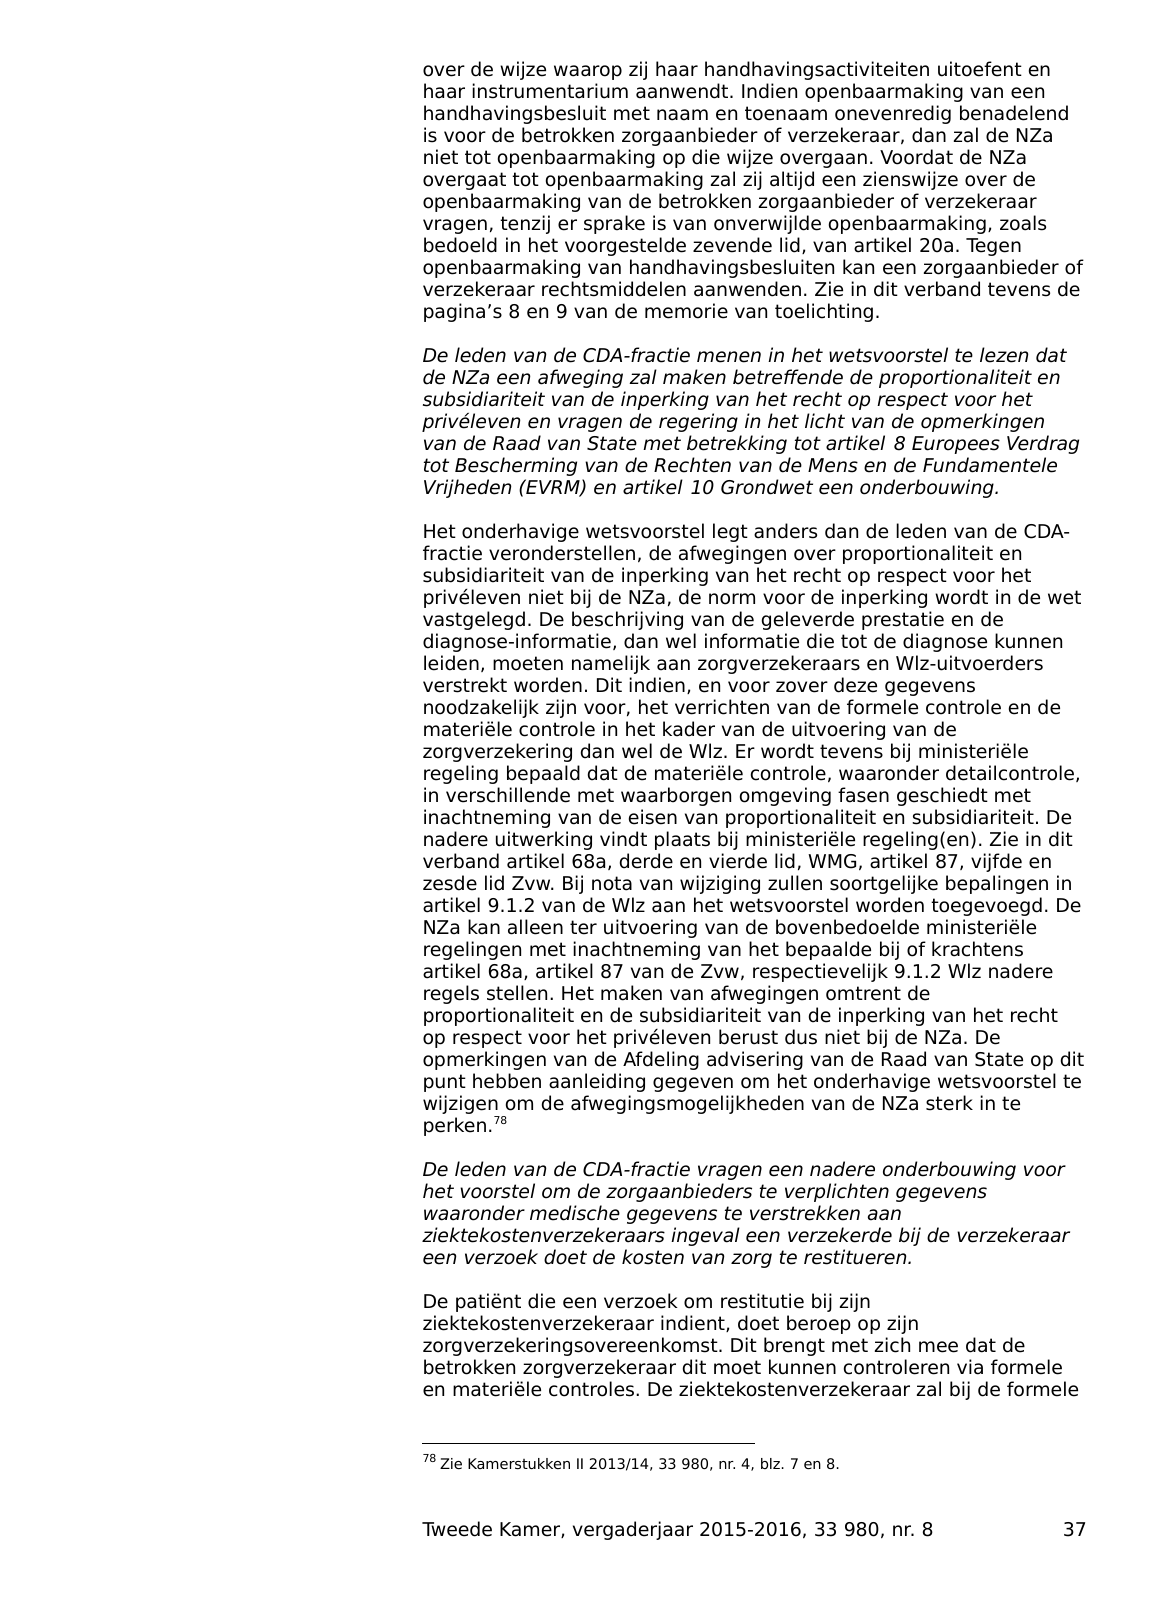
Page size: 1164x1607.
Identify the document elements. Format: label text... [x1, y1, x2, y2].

text De leden van de CDA-fractie vragen een nadere onderbouwing voor het voorstel om de zorgaanbieders te verplichten gegevens waaronder medische gegevens te verstrekken aan ziektekostenverzekeraars ingeval een verzekerde bij de verzekeraar een verzoek doet de kosten van zorg te restitueren. [422, 1159, 1087, 1268]
text De patiënt die een verzoek om restitutie bij zijn ziektekostenverzekeraar indient, doet beroep op zijn zorgverzekeringsovereenkomst. Dit brengt met zich mee dat de betrokken zorgverzekeraar dit moet kunnen controleren via formele en materiële controles. De ziektekostenverzekeraar zal bij de formele [422, 1291, 1087, 1401]
text Het onderhavige wetsvoorstel legt anders dan de leden van de CDA-fractie veronderstellen, de afwegingen over proportionaliteit en subsidiariteit van de inperking van het recht op respect voor het privéleven niet bij de NZa, de norm voor de inperking wordt in de wet vastgelegd. De beschrijving van de geleverde prestatie en de diagnose-informatie, dan wel informatie die tot de diagnose kunnen leiden, moeten namelijk aan zorgverzekeraars en Wlz-uitvoerders verstrekt worden. Dit indien, en voor zover deze gegevens noodzakelijk zijn voor, het verrichten van de formele controle en de materiële controle in het kader van de uitvoering van de zorgverzekering dan wel de Wlz. Er wordt tevens bij ministeriële regeling bepaald dat de materiële controle, waaronder detailcontrole, in verschillende met waarborgen omgeving fasen geschiedt met inachtneming van de eisen van proportionaliteit en subsidiariteit. De nadere uitwerking vindt plaats bij ministeriële regeling(en). Zie in dit verband artikel 68a, derde en vierde lid, WMG, artikel 87, vijfde en zesde lid Zvw. Bij nota van wijziging zullen soortgelijke bepalingen in artikel 9.1.2 van de Wlz aan het wetsvoorstel worden toegevoegd. De NZa kan alleen ter uitvoering van de bovenbedoelde ministeriële regelingen met inachtneming van het bepaalde bij of krachtens artikel 68a, artikel 87 van de Zvw, respectievelijk 9.1.2 Wlz nadere regels stellen. Het maken van afwegingen omtrent de proportionaliteit en de subsidiariteit van de inperking van het recht op respect voor het privéleven berust dus niet bij de NZa. De opmerkingen van de Afdeling advisering van de Raad van State op dit punt hebben aanleiding gegeven om het onderhavige wetsvoorstel te wijzigen om de afwegingsmogelijkheden van de NZa sterk in te perken. [422, 521, 1087, 1136]
text Zie Kamerstukken II 2013/14, 33 980, nr. 4, blz. 7 en 8. [422, 1452, 1087, 1474]
text over de wijze waarop zij haar handhavingsactiviteiten uitoefent en haar instrumentarium aanwendt. Indien openbaarmaking van een handhavingsbesluit met naam en toenaam onevenredig benadelend is voor de betrokken zorgaanbieder of verzekeraar, dan zal de NZa niet tot openbaarmaking op die wijze overgaan. Voordat de NZa overgaat tot openbaarmaking zal zij altijd een zienswijze over de openbaarmaking van de betrokken zorgaanbieder of verzekeraar vragen, tenzij er sprake is van onverwijlde openbaarmaking, zoals bedoeld in het voorgestelde zevende lid, van artikel 20a. Tegen openbaarmaking van handhavingsbesluiten kan een zorgaanbieder of verzekeraar rechtsmiddelen aanwenden. Zie in dit verband tevens de pagina’s 8 en 9 van de memorie van toelichting. [422, 59, 1087, 323]
text De leden van de CDA-fractie menen in het wetsvoorstel te lezen dat de NZa een afweging zal maken betreffende de proportionaliteit en subsidiariteit van de inperking van het recht op respect voor het privéleven en vragen de regering in het licht van de opmerkingen van de Raad van State met betrekking tot artikel 8 Europees Verdrag tot Bescherming van de Rechten van de Mens en de Fundamentele Vrijheden (EVRM) en artikel 10 Grondwet een onderbouwing. [422, 345, 1087, 499]
